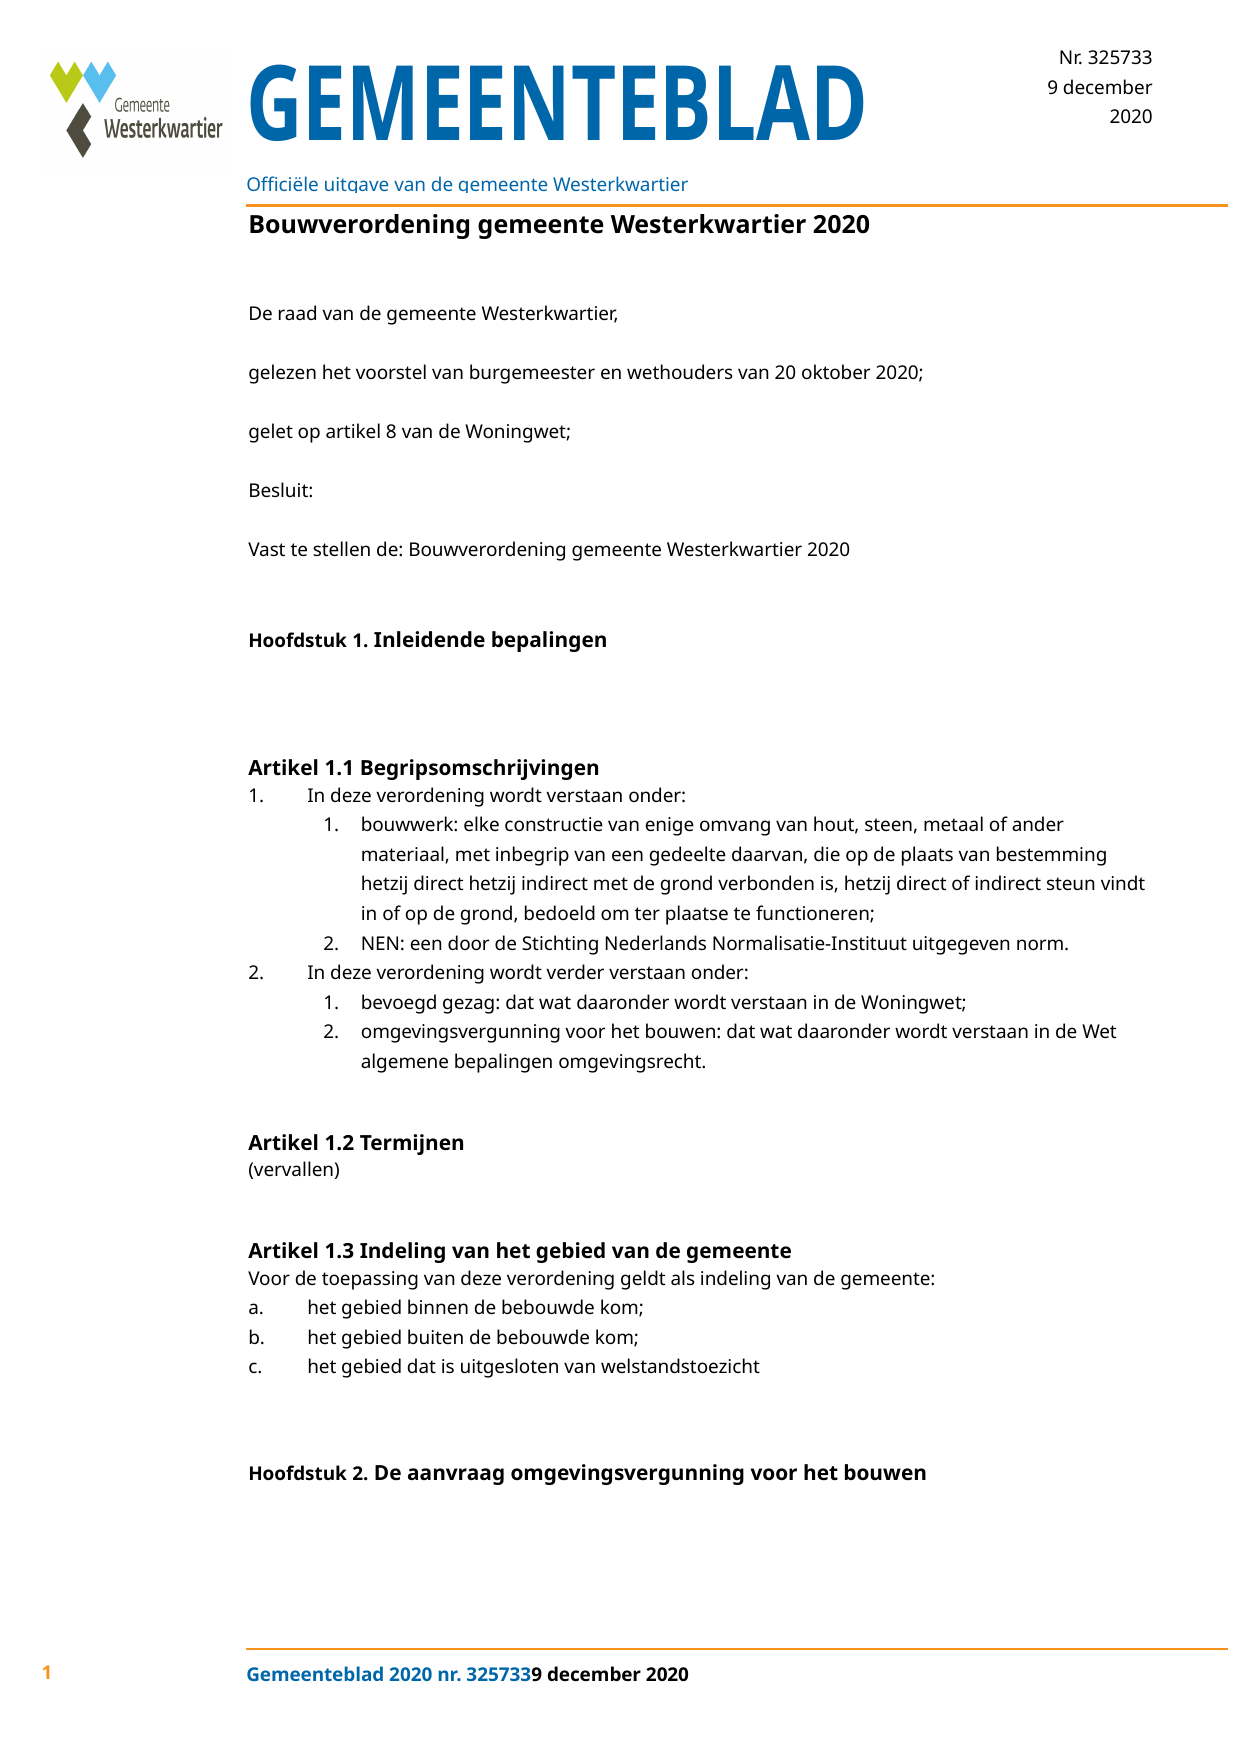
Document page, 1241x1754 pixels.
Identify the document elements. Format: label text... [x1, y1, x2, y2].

text (vervallen) [248, 1157, 1152, 1182]
list het gebied binnen de bebouwde kom; [248, 1294, 1152, 1320]
text De raad van de gemeente Westerkwartier, [248, 300, 1152, 326]
text Vast te stellen de: Bouwverordening gemeente Westerkwartier 2020 [248, 537, 1152, 562]
picture [41, 47, 231, 172]
text Artikel 1.3 Indeling van het gebied van de gemeente [248, 1237, 1152, 1265]
list omgevingsvergunning voor het bouwen: dat wat daaronder wordt verstaan in de Wet algemene bepalingen omgevingsrecht. [323, 1018, 1152, 1074]
text Voor de toepassing van deze verordening geldt als indeling van de gemeente: [248, 1265, 1152, 1291]
text Bouwverordening gemeente Westerkwartier 2020 [248, 207, 1152, 241]
list het gebied dat is uitgesloten van welstandstoezicht [248, 1354, 1152, 1379]
list bouwwerk: elke constructie van enige omvang van hout, steen, metaal of ander materiaal, met inbegrip van een gedeelte daarvan, die op de plaats van bestemming hetzij direct hetzij indirect met de grond verbonden is, hetzij direct of indirect steun vindt in of op de grond, bedoeld om ter plaatse te functioneren; [323, 811, 1152, 926]
text gelet op artikel 8 van de Woningwet; [248, 418, 1152, 444]
text Besluit: [248, 477, 1152, 503]
list het gebied buiten de bebouwde kom; [248, 1324, 1152, 1350]
text Hoofdstuk 2. De aanvraag omgevingsvergunning voor het bouwen [248, 1458, 1152, 1487]
text gelezen het voorstel van burgemeester en wethouders van 20 oktober 2020; [248, 359, 1152, 385]
list bevoegd gezag: dat wat daaronder wordt verstaan in de Woningwet; [323, 989, 1152, 1015]
list In deze verordening wordt verder verstaan onder: [248, 959, 1152, 985]
list In deze verordening wordt verstaan onder: [248, 782, 1152, 808]
text Artikel 1.1 Begripsomschrijvingen [248, 753, 1152, 782]
list NEN: een door de Stichting Nederlands Normalisatie-Instituut uitgegeven norm. [323, 930, 1152, 956]
text Artikel 1.2 Termijnen [248, 1128, 1152, 1157]
text Hoofdstuk 1. Inleidende bepalingen [248, 625, 1152, 654]
